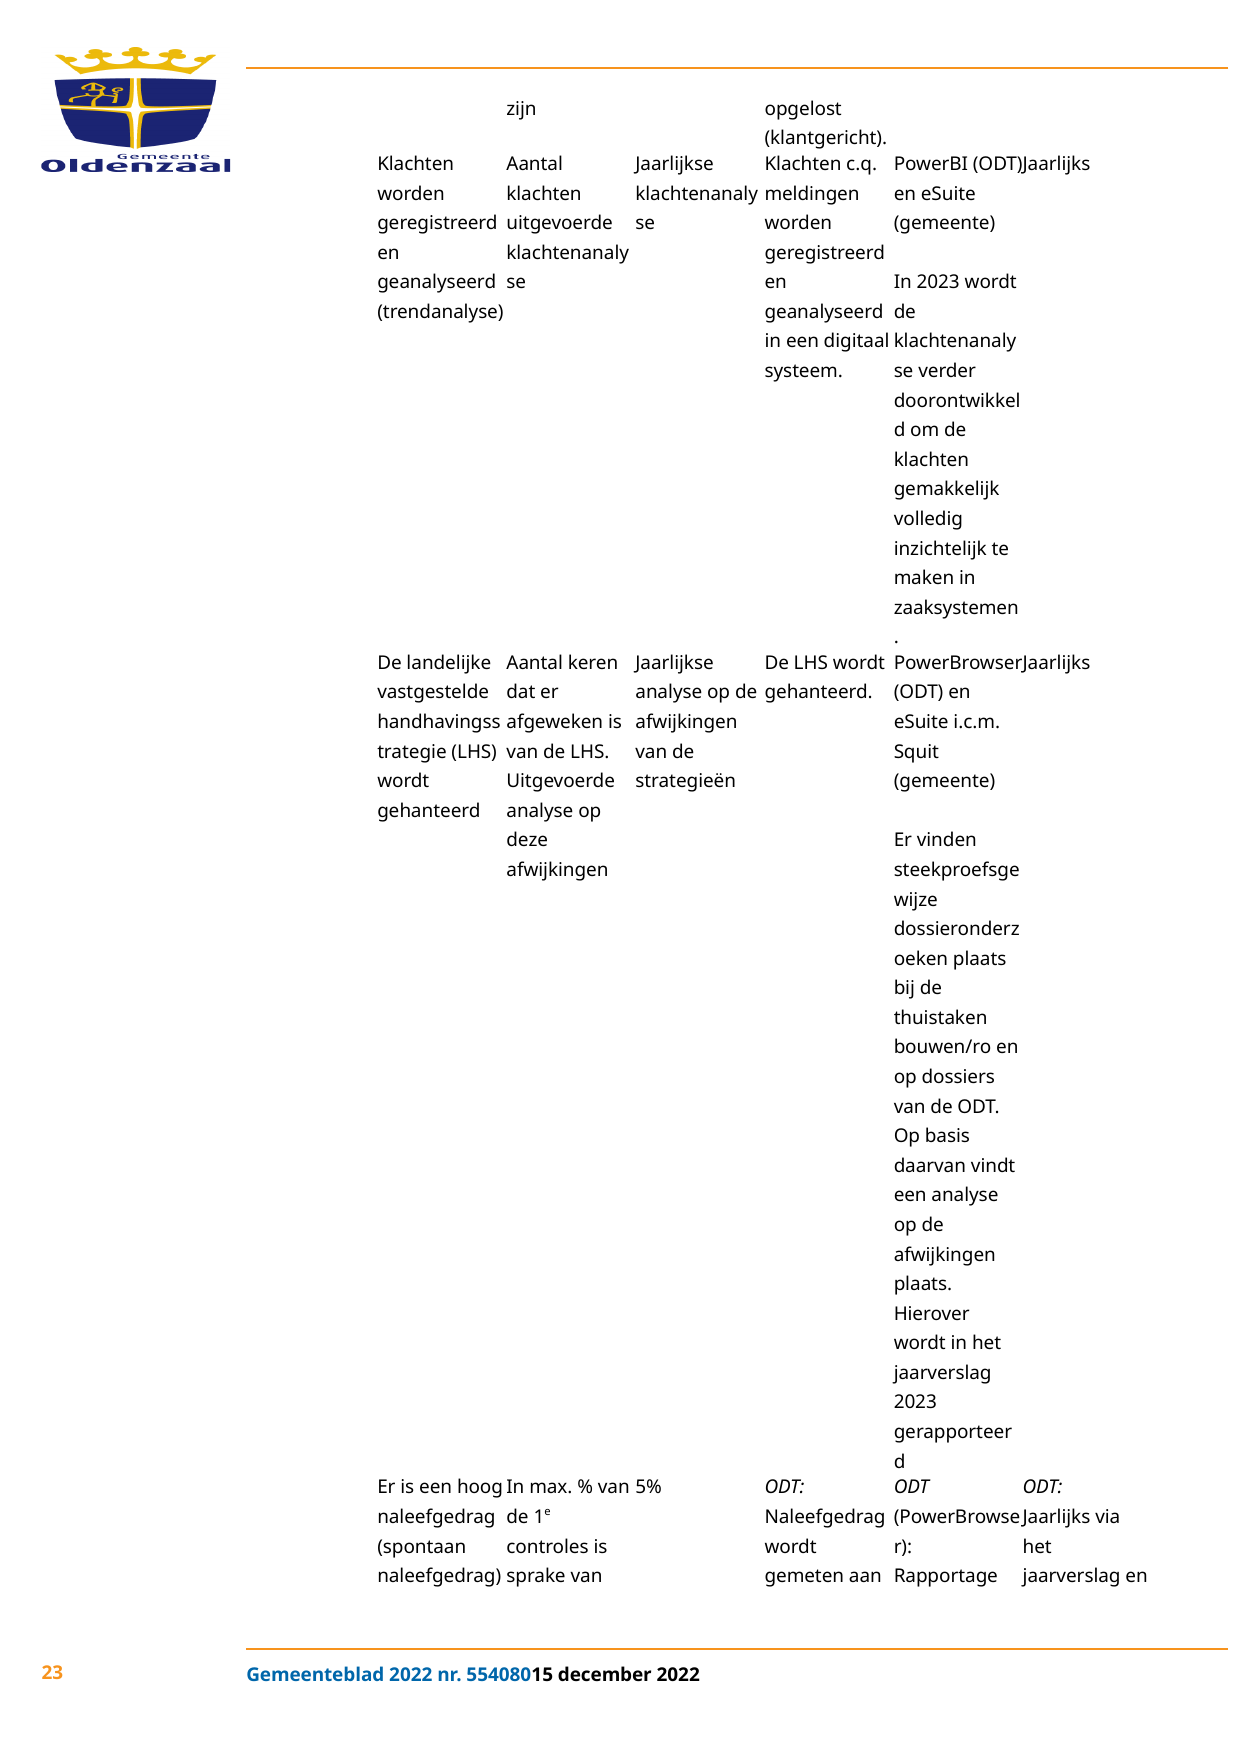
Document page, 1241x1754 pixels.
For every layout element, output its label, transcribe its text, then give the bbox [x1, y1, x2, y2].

table_cell zijn [506, 95, 635, 150]
table_cell ODT (PowerBrowser): Rapportage [894, 1474, 1022, 1588]
table_cell PowerBrowser (ODT) en eSuite i.c.m. Squit (gemeente) Er vinden steekproefsgewijze dossieronderzoeken plaats bij de thuistaken bouwen/ro en op dossiers van de ODT. Op basis daarvan vindt een analyse op de afwijkingen plaats. Hierover wordt in het jaarverslag 2023 gerapporteerd [894, 649, 1022, 1474]
table_cell De landelijke vastgestelde handhavingsstrategie (LHS) wordt gehanteerd [377, 649, 506, 1474]
table_cell Aantal keren dat er afgeweken is van de LHS. Uitgevoerde analyse op deze afwijkingen [506, 649, 635, 1474]
table_cell Jaarlijkse analyse op de afwijkingen van de strategieën [635, 649, 764, 1474]
table_cell ODT: Naleefgedrag wordt gemeten aan [764, 1474, 893, 1588]
table_cell [248, 1474, 377, 1588]
table_cell Jaarlijks [1023, 150, 1152, 649]
table_cell PowerBI (ODT) en eSuite (gemeente) In 2023 wordt de klachtenanalyse verder doorontwikkeld om de klachten gemakkelijk volledig inzichtelijk te maken in zaaksystemen. [894, 150, 1022, 649]
table_cell ODT: Jaarlijks via het jaarverslag en [1023, 1474, 1152, 1588]
table_cell [248, 150, 377, 649]
table_cell 5% [635, 1474, 764, 1588]
table_cell [635, 95, 764, 150]
table_cell [248, 95, 377, 150]
table_cell Er is een hoog naleefgedrag (spontaan naleefgedrag) [377, 1474, 506, 1588]
table_cell Klachten worden geregistreerd en geanalyseerd (trendanalyse) [377, 150, 506, 649]
table_cell [1023, 95, 1152, 150]
picture [41, 47, 231, 172]
table_cell Klachten c.q. meldingen worden geregistreerd en geanalyseerd in een digitaal systeem. [764, 150, 893, 649]
table_cell In max. % van de 1e controles is sprake van [506, 1474, 635, 1588]
table_cell Jaarlijks [1023, 649, 1152, 1474]
table_cell [248, 649, 377, 1474]
table_cell opgelost (klantgericht). [764, 95, 893, 150]
table_cell Jaarlijkse klachtenanalyse [635, 150, 764, 649]
table_cell Aantal klachten uitgevoerde klachtenanalyse [506, 150, 635, 649]
table_cell De LHS wordt gehanteerd. [764, 649, 893, 1474]
table_cell [377, 95, 506, 150]
table_cell [894, 95, 1022, 150]
